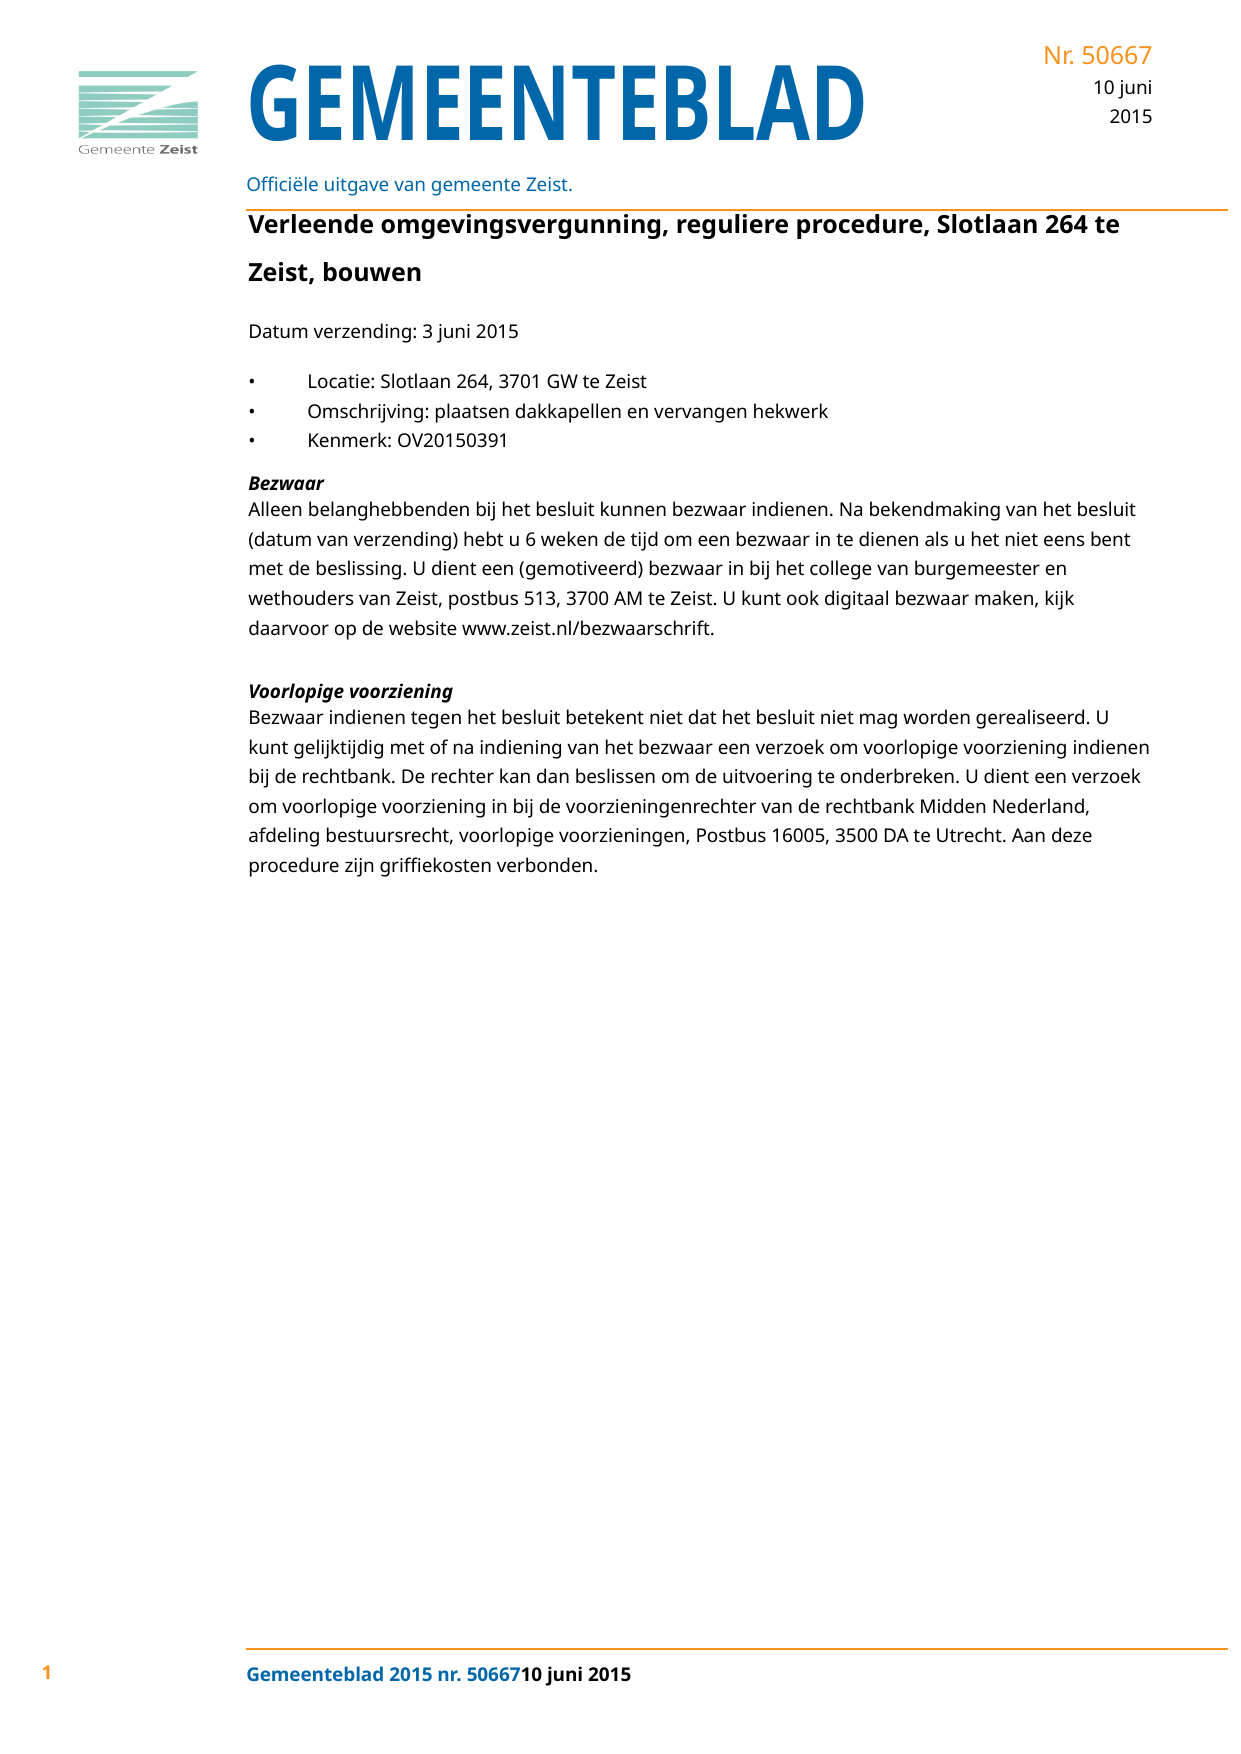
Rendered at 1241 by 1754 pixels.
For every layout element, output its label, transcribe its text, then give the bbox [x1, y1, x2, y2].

text Verleende omgevingsvergunning, reguliere procedure, Slotlaan 264 te Zeist, bouwen [248, 211, 1152, 288]
list Locatie: Slotlaan 264, 3701 GW te Zeist [248, 368, 1152, 394]
list Kenmerk: OV20150391 [248, 427, 1152, 453]
text Bezwaar indienen tegen het besluit betekent niet dat het besluit niet mag worden gerealiseerd. U kunt gelijktijdig met of na indiening van het bezwaar een verzoek om voorlopige voorziening indienen bij de rechtbank. De rechter kan dan beslissen om de uitvoering te onderbreken. U dient een verzoek om voorlopige voorziening in bij de voorzieningenrechter van de rechtbank Midden Nederland, afdeling bestuursrecht, voorlopige voorzieningen, Postbus 16005, 3500 DA te Utrecht. Aan deze procedure zijn griffiekosten verbonden. [248, 704, 1152, 878]
text Alleen belanghebbenden bij het besluit kunnen bezwaar indienen. Na bekendmaking van het besluit (datum van verzending) hebt u 6 weken de tijd om een bezwaar in te dienen als u het niet eens bent met de beslissing. U dient een (gemotiveerd) bezwaar in bij het college van burgemeester en wethouders van Zeist, postbus 513, 3700 AM te Zeist. U kunt ook digitaal bezwaar maken, kijk daarvoor op de website www.zeist.nl/bezwaarschrift. [248, 496, 1152, 640]
text Bezwaar [248, 471, 1152, 496]
text Datum verzending: 3 juni 2015 [248, 318, 1152, 344]
picture [41, 47, 231, 172]
list Omschrijving: plaatsen dakkapellen en vervangen hekwerk [248, 398, 1152, 424]
text Voorlopige voorziening [248, 679, 1152, 704]
